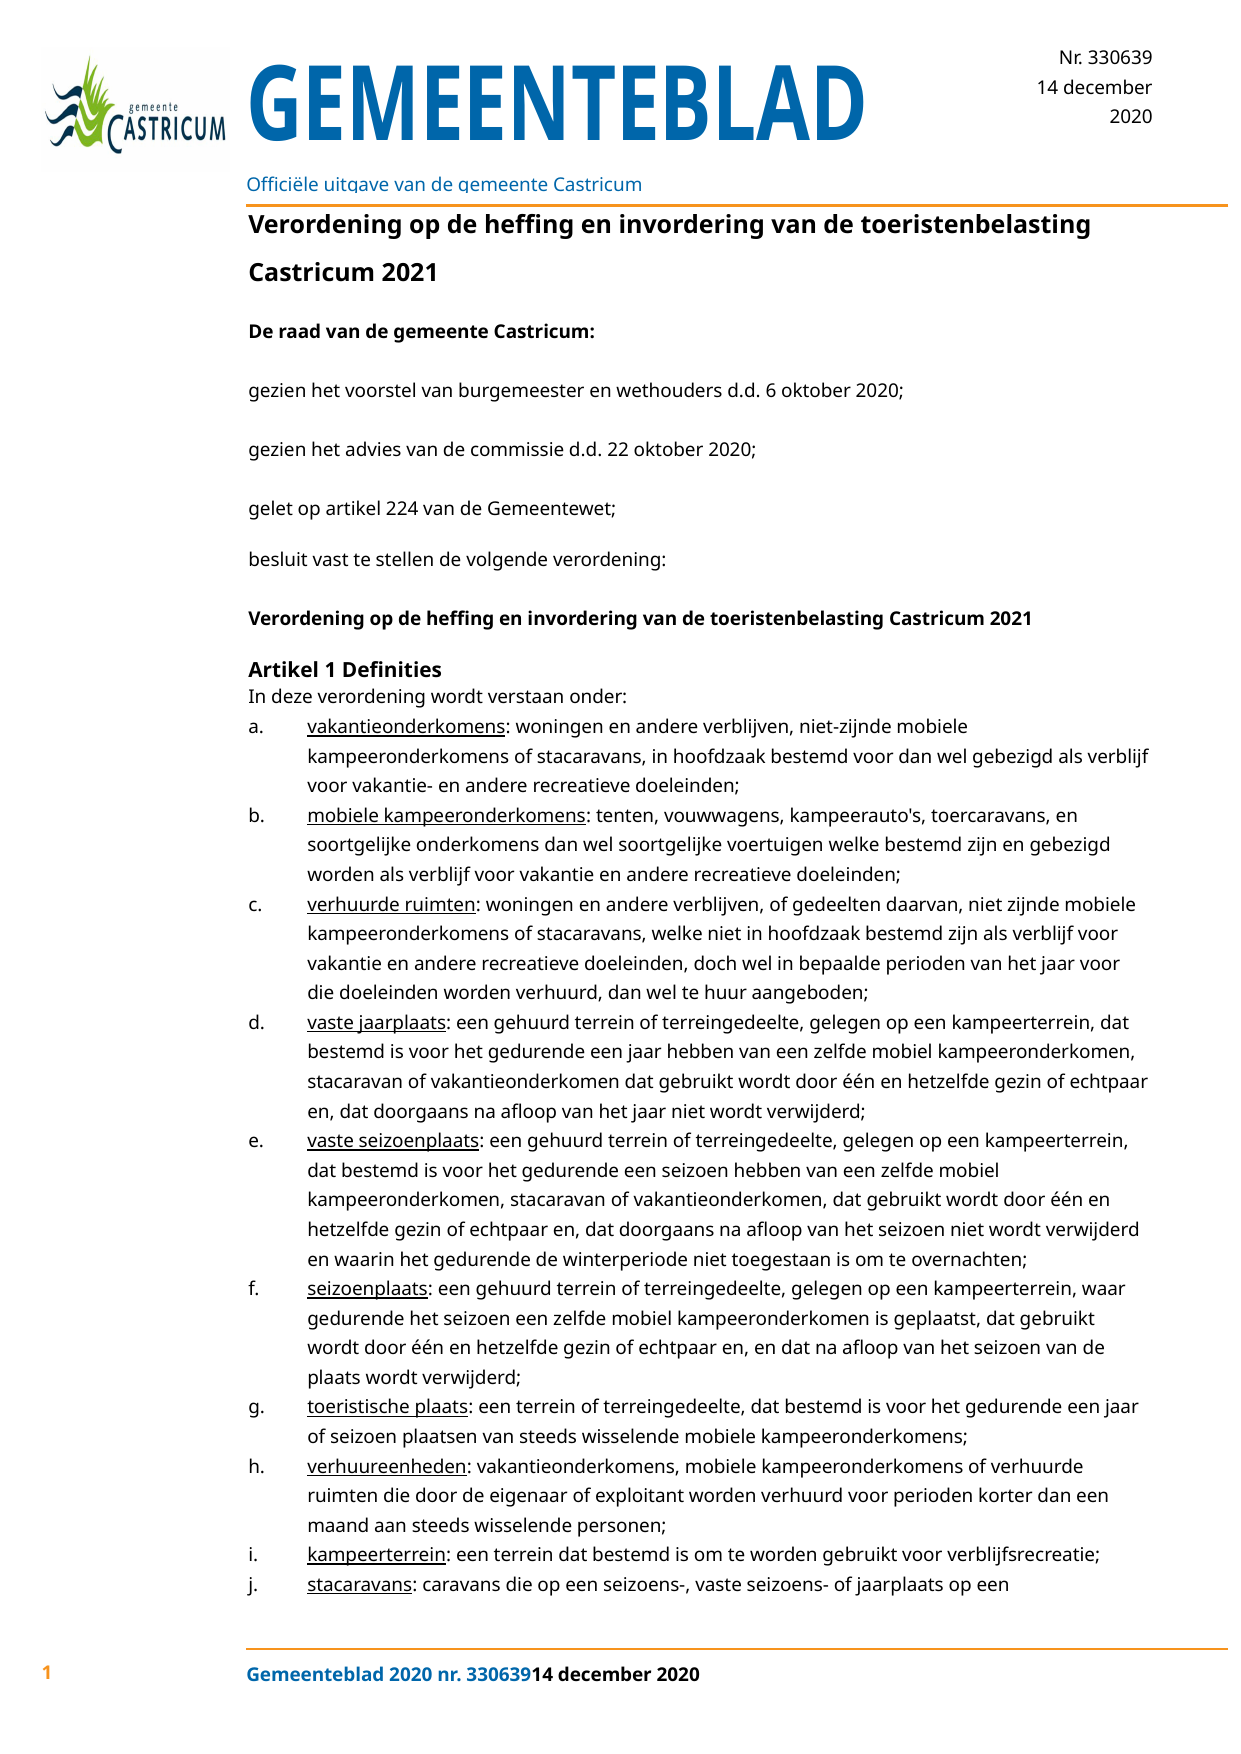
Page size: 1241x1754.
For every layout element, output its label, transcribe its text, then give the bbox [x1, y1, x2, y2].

text Artikel 1 Definities [248, 655, 1152, 684]
list seizoenplaats: een gehuurd terrein of terreingedeelte, gelegen op een kampeerterrein, waar gedurende het seizoen een zelfde mobiel kampeeronderkomen is geplaatst, dat gebruikt wordt door één en hetzelfde gezin of echtpaar en, en dat na afloop van het seizoen van de plaats wordt verwijderd; [248, 1275, 1152, 1390]
list toeristische plaats: een terrein of terreingedeelte, dat bestemd is voor het gedurende een jaar of seizoen plaatsen van steeds wisselende mobiele kampeeronderkomens; [248, 1394, 1152, 1449]
list mobiele kampeeronderkomens: tenten, vouwwagens, kampeerauto's, toercaravans, en soortgelijke onderkomens dan wel soortgelijke voertuigen welke bestemd zijn en gebezigd worden als verblijf voor vakantie en andere recreatieve doeleinden; [248, 802, 1152, 887]
list kampeerterrein: een terrein dat bestemd is om te worden gebruikt voor verblijfsrecreatie; [248, 1542, 1152, 1567]
text gelet op artikel 224 van de Gemeentewet; [248, 495, 1152, 521]
text besluit vast te stellen de volgende verordening: [248, 546, 1152, 571]
list verhuurde ruimten: woningen en andere verblijven, of gedeelten daarvan, niet zijnde mobiele kampeeronderkomens of stacaravans, welke niet in hoofdzaak bestemd zijn als verblijf voor vakantie en andere recreatieve doeleinden, doch wel in bepaalde perioden van het jaar voor die doeleinden worden verhuurd, dan wel te huur aangeboden; [248, 891, 1152, 1005]
text gezien het voorstel van burgemeester en wethouders d.d. 6 oktober 2020; [248, 377, 1152, 403]
list vakantieonderkomens: woningen en andere verblijven, niet-zijnde mobiele kampeeronderkomens of stacaravans, in hoofdzaak bestemd voor dan wel gebezigd als verblijf voor vakantie- en andere recreatieve doeleinden; [248, 713, 1152, 798]
list verhuureenheden: vakantieonderkomens, mobiele kampeeronderkomens of verhuurde ruimten die door de eigenaar of exploitant worden verhuurd voor perioden korter dan een maand aan steeds wisselende personen; [248, 1453, 1152, 1538]
text Verordening op de heffing en invordering van de toeristenbelasting Castricum 2021 [248, 605, 1152, 631]
text gezien het advies van de commissie d.d. 22 oktober 2020; [248, 436, 1152, 462]
list stacaravans: caravans die op een seizoens-, vaste seizoens- of jaarplaats op een [248, 1571, 1152, 1597]
picture [41, 47, 231, 172]
text Verordening op de heffing en invordering van de toeristenbelasting Castricum 2021 [248, 207, 1152, 288]
text De raad van de gemeente Castricum: [248, 318, 1152, 344]
text In deze verordening wordt verstaan onder: [248, 684, 1152, 709]
list vaste seizoenplaats: een gehuurd terrein of terreingedeelte, gelegen op een kampeerterrein, dat bestemd is voor het gedurende een seizoen hebben van een zelfde mobiel kampeeronderkomen, stacaravan of vakantieonderkomen, dat gebruikt wordt door één en hetzelfde gezin of echtpaar en, dat doorgaans na afloop van het seizoen niet wordt verwijderd en waarin het gedurende de winterperiode niet toegestaan is om te overnachten; [248, 1127, 1152, 1272]
list vaste jaarplaats: een gehuurd terrein of terreingedeelte, gelegen op een kampeerterrein, dat bestemd is voor het gedurende een jaar hebben van een zelfde mobiel kampeeronderkomen, stacaravan of vakantieonderkomen dat gebruikt wordt door één en hetzelfde gezin of echtpaar en, dat doorgaans na afloop van het jaar niet wordt verwijderd; [248, 1009, 1152, 1124]
